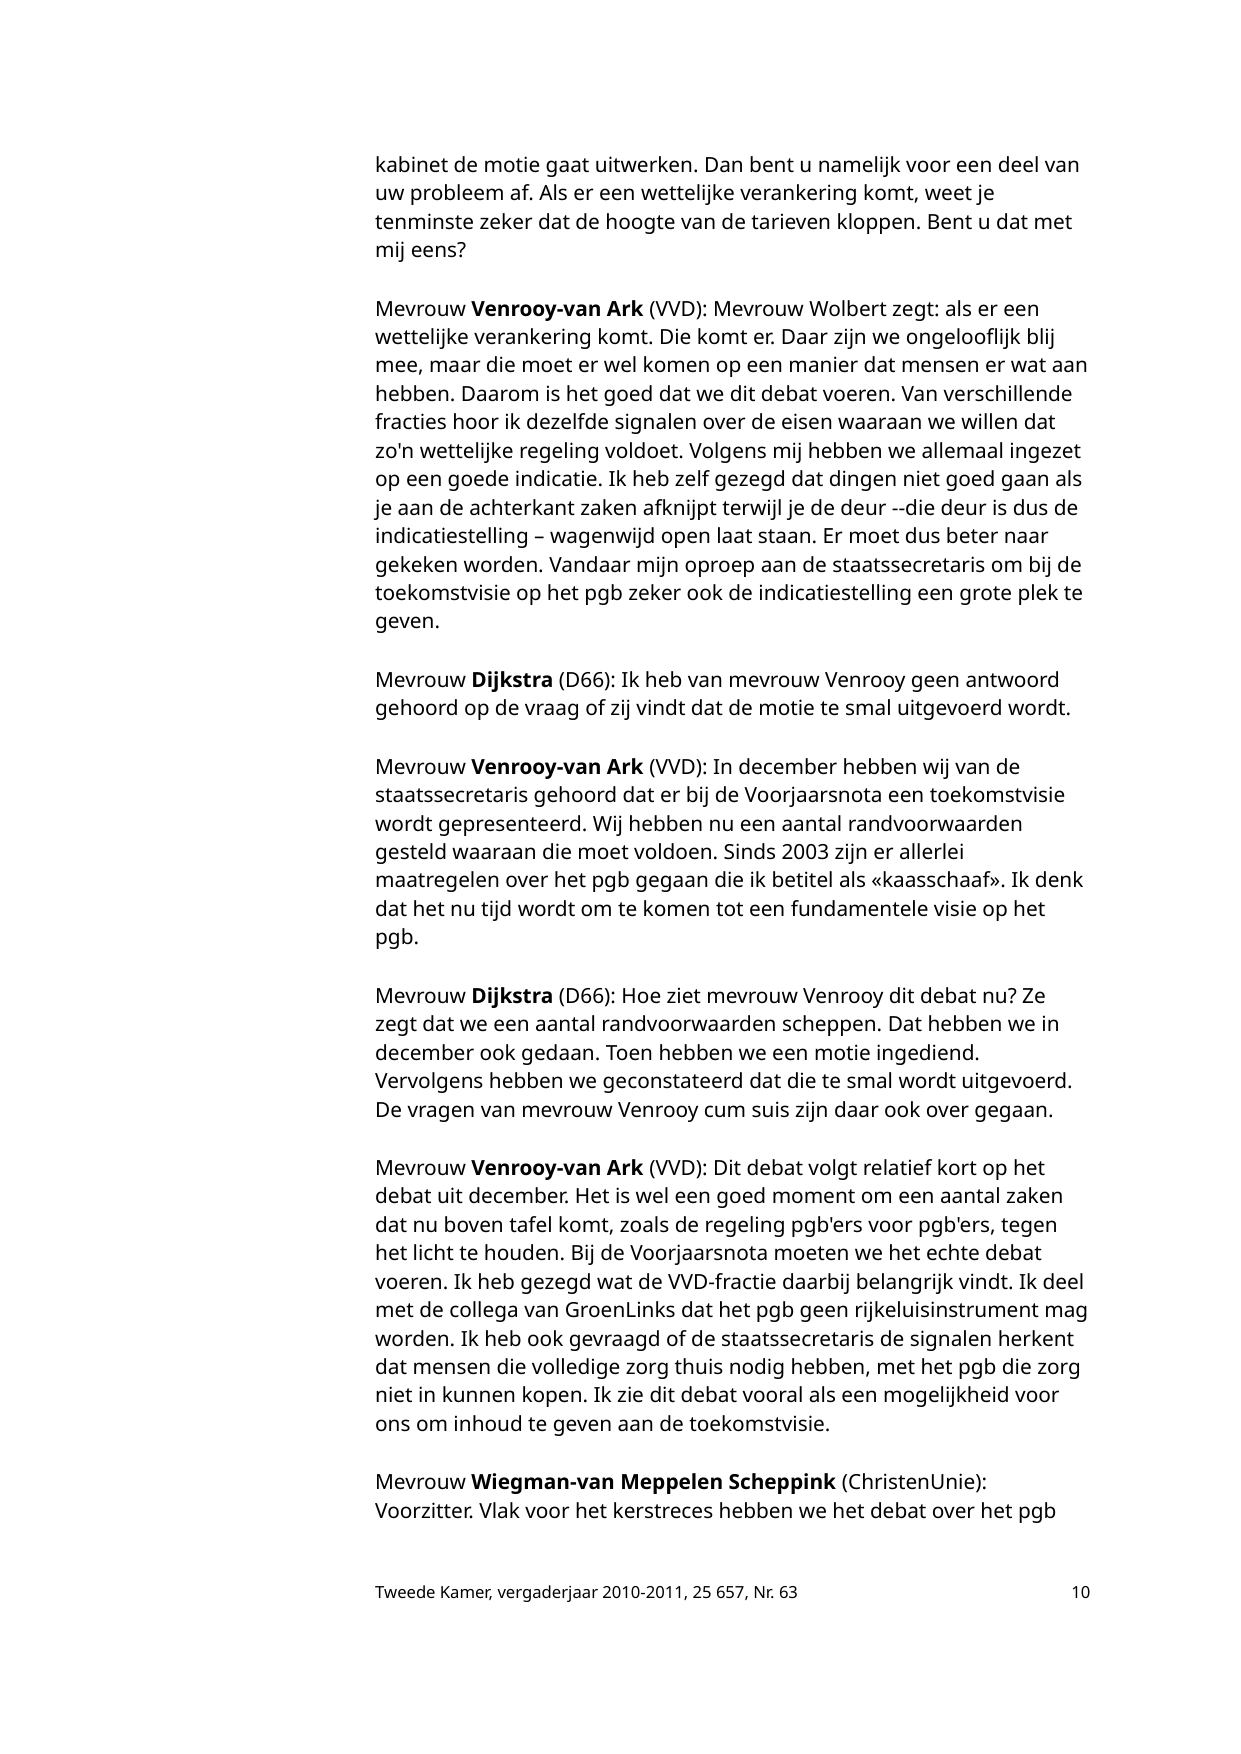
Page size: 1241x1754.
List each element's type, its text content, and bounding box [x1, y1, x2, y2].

text kabinet de motie gaat uitwerken. Dan bent u namelijk voor een deel van uw probleem af. Als er een wettelijke verankering komt, weet je tenminste zeker dat de hoogte van de tarieven kloppen. Bent u dat met mij eens? [375, 150, 1090, 264]
text Mevrouw Venrooy-van Ark (VVD): In december hebben wij van de staatssecretaris gehoord dat er bij de Voorjaarsnota een toekomstvisie wordt gepresenteerd. Wij hebben nu een aantal randvoorwaarden gesteld waaraan die moet voldoen. Sinds 2003 zijn er allerlei maatregelen over het pgb gegaan die ik betitel als «kaasschaaf». Ik denk dat het nu tijd wordt om te komen tot een fundamentele visie op het pgb. [375, 752, 1090, 951]
text Mevrouw Wiegman-van Meppelen Scheppink (ChristenUnie): Voorzitter. Vlak voor het kerstreces hebben we het debat over het pgb [375, 1467, 1090, 1524]
text Mevrouw Dijkstra (D66): Ik heb van mevrouw Venrooy geen antwoord gehoord op de vraag of zij vindt dat de motie te smal uitgevoerd wordt. [375, 665, 1090, 722]
text Mevrouw Venrooy-van Ark (VVD): Dit debat volgt relatief kort op het debat uit december. Het is wel een goed moment om een aantal zaken dat nu boven tafel komt, zoals de regeling pgb'ers voor pgb'ers, tegen het licht te houden. Bij de Voorjaarsnota moeten we het echte debat voeren. Ik heb gezegd wat de VVD-fractie daarbij belangrijk vindt. Ik deel met de collega van GroenLinks dat het pgb geen rijkeluisinstrument mag worden. Ik heb ook gevraagd of de staatssecretaris de signalen herkent dat mensen die volledige zorg thuis nodig hebben, met het pgb die zorg niet in kunnen kopen. Ik zie dit debat vooral als een mogelijkheid voor ons om inhoud te geven aan de toekomstvisie. [375, 1153, 1090, 1437]
text Mevrouw Dijkstra (D66): Hoe ziet mevrouw Venrooy dit debat nu? Ze zegt dat we een aantal randvoorwaarden scheppen. Dat hebben we in december ook gedaan. Toen hebben we een motie ingediend. Vervolgens hebben we geconstateerd dat die te smal wordt uitgevoerd. De vragen van mevrouw Venrooy cum suis zijn daar ook over gegaan. [375, 981, 1090, 1123]
text Mevrouw Venrooy-van Ark (VVD): Mevrouw Wolbert zegt: als er een wettelijke verankering komt. Die komt er. Daar zijn we ongelooflijk blij mee, maar die moet er wel komen op een manier dat mensen er wat aan hebben. Daarom is het goed dat we dit debat voeren. Van verschillende fracties hoor ik dezelfde signalen over de eisen waaraan we willen dat zo'n wettelijke regeling voldoet. Volgens mij hebben we allemaal ingezet op een goede indicatie. Ik heb zelf gezegd dat dingen niet goed gaan als je aan de achterkant zaken afknijpt terwijl je de deur --die deur is dus de indicatiestelling – wagenwijd open laat staan. Er moet dus beter naar gekeken worden. Vandaar mijn oproep aan de staatssecretaris om bij de toekomstvisie op het pgb zeker ook de indicatiestelling een grote plek te geven. [375, 294, 1090, 635]
